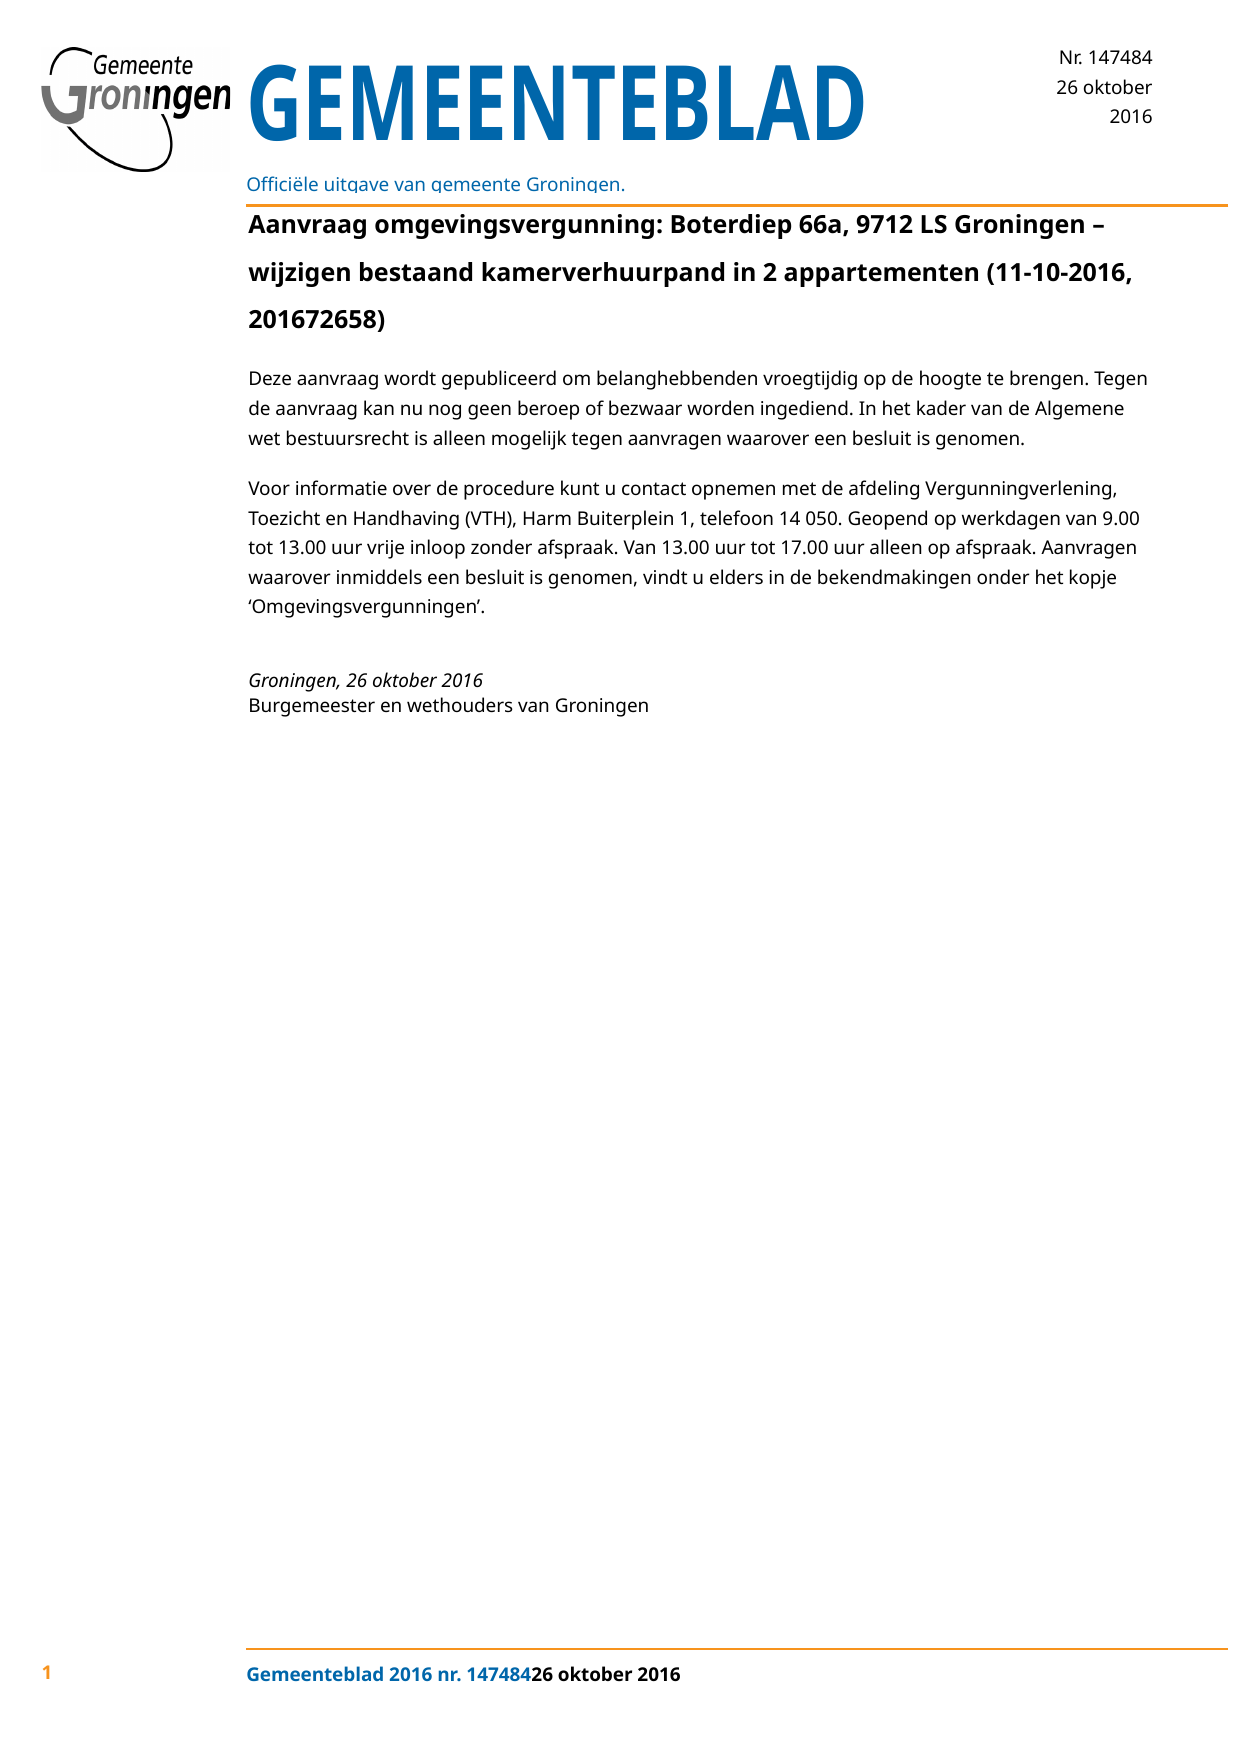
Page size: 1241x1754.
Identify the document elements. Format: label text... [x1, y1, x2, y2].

text Groningen, 26 oktober 2016 [248, 667, 1152, 693]
text Aanvraag omgevingsvergunning: Boterdiep 66a, 9712 LS Groningen – wijzigen bestaand kamerverhuurpand in 2 appartementen (11-10-2016, 201672658) [248, 207, 1152, 336]
picture [41, 47, 231, 172]
text Deze aanvraag wordt gepubliceerd om belanghebbenden vroegtijdig op de hoogte te brengen. Tegen de aanvraag kan nu nog geen beroep of bezwaar worden ingediend. In het kader van de Algemene wet bestuursrecht is alleen mogelijk tegen aanvragen waarover een besluit is genomen. [248, 366, 1152, 450]
text Burgemeester en wethouders van Groningen [248, 693, 1152, 718]
text Voor informatie over de procedure kunt u contact opnemen met de afdeling Vergunningverlening, Toezicht en Handhaving (VTH), Harm Buiterplein 1, telefoon 14 050. Geopend op werkdagen van 9.00 tot 13.00 uur vrije inloop zonder afspraak. Van 13.00 uur tot 17.00 uur alleen op afspraak. Aanvragen waarover inmiddels een besluit is genomen, vindt u elders in de bekendmakingen onder het kopje ‘Omgevingsvergunningen’. [248, 475, 1152, 619]
